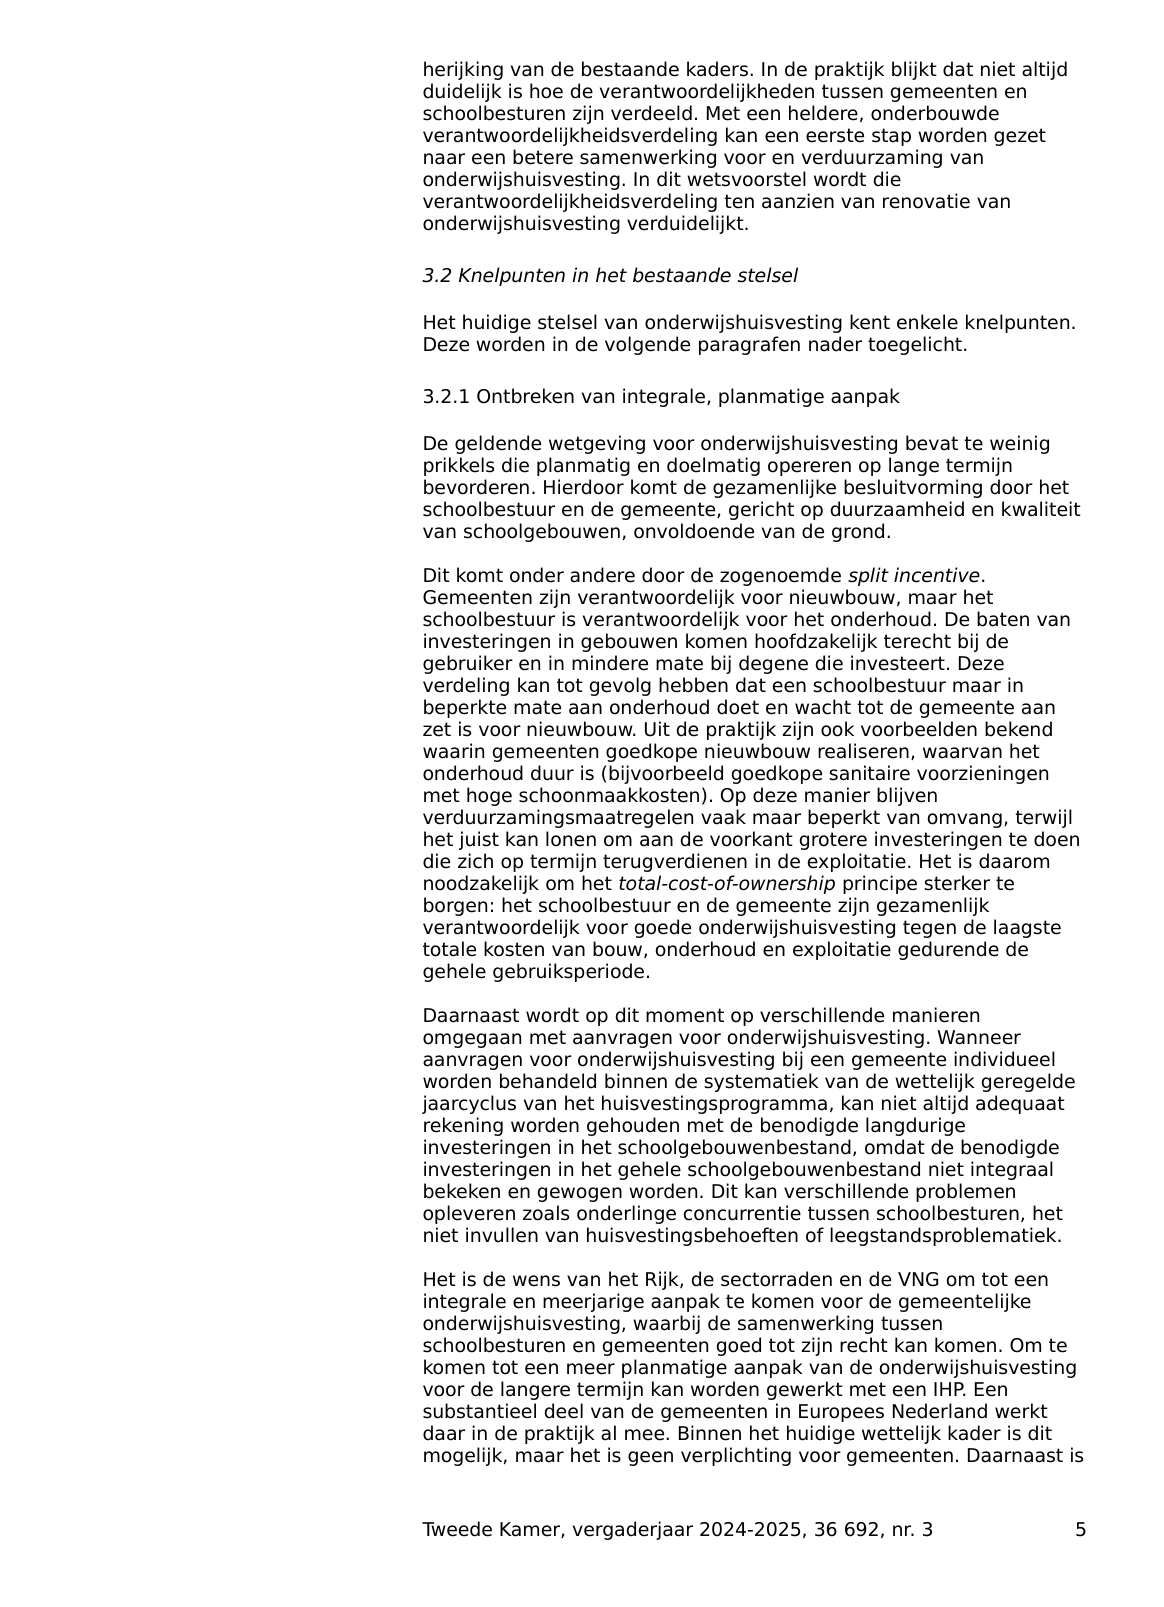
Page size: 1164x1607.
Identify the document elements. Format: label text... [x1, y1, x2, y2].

text De geldende wetgeving voor onderwijshuisvesting bevat te weinig prikkels die planmatig en doelmatig opereren op lange termijn bevorderen. Hierdoor komt de gezamenlijke besluitvorming door het schoolbestuur en de gemeente, gericht op duurzaamheid en kwaliteit van schoolgebouwen, onvoldoende van de grond. [422, 433, 1087, 543]
text Het is de wens van het Rijk, de sectorraden en de VNG om tot een integrale en meerjarige aanpak te komen voor de gemeentelijke onderwijshuisvesting, waarbij de samenwerking tussen schoolbesturen en gemeenten goed tot zijn recht kan komen. Om te komen tot een meer planmatige aanpak van de onderwijshuisvesting voor de langere termijn kan worden gewerkt met een IHP. Een substantieel deel van de gemeenten in Europees Nederland werkt daar in de praktijk al mee. Binnen het huidige wettelijk kader is dit mogelijk, maar het is geen verplichting voor gemeenten. Daarnaast is [422, 1269, 1087, 1466]
text Dit komt onder andere door de zogenoemde split incentive. Gemeenten zijn verantwoordelijk voor nieuwbouw, maar het schoolbestuur is verantwoordelijk voor het onderhoud. De baten van investeringen in gebouwen komen hoofdzakelijk terecht bij de gebruiker en in mindere mate bij degene die investeert. Deze verdeling kan tot gevolg hebben dat een schoolbestuur maar in beperkte mate aan onderhoud doet en wacht tot de gemeente aan zet is voor nieuwbouw. Uit de praktijk zijn ook voorbeelden bekend waarin gemeenten goedkope nieuwbouw realiseren, waarvan het onderhoud duur is (bijvoorbeeld goedkope sanitaire voorzieningen met hoge schoonmaakkosten). Op deze manier blijven verduurzamingsmaatregelen vaak maar beperkt van omvang, terwijl het juist kan lonen om aan de voorkant grotere investeringen te doen die zich op termijn terugverdienen in de exploitatie. Het is daarom noodzakelijk om het total-cost-of-ownership principe sterker te borgen: het schoolbestuur en de gemeente zijn gezamenlijk verantwoordelijk voor goede onderwijshuisvesting tegen de laagste totale kosten van bouw, onderhoud en exploitatie gedurende de gehele gebruiksperiode. [422, 565, 1087, 982]
text Het huidige stelsel van onderwijshuisvesting kent enkele knelpunten. Deze worden in de volgende paragrafen nader toegelicht. [422, 312, 1087, 356]
text herijking van de bestaande kaders. In de praktijk blijkt dat niet altijd duidelijk is hoe de verantwoordelijkheden tussen gemeenten en schoolbesturen zijn verdeeld. Met een heldere, onderbouwde verantwoordelijkheidsverdeling kan een eerste stap worden gezet naar een betere samenwerking voor en verduurzaming van onderwijshuisvesting. In dit wetsvoorstel wordt die verantwoordelijkheidsverdeling ten aanzien van renovatie van onderwijshuisvesting verduidelijkt. [422, 59, 1087, 235]
text Daarnaast wordt op dit moment op verschillende manieren omgegaan met aanvragen voor onderwijshuisvesting. Wanneer aanvragen voor onderwijshuisvesting bij een gemeente individueel worden behandeld binnen de systematiek van de wettelijk geregelde jaarcyclus van het huisvestingsprogramma, kan niet altijd adequaat rekening worden gehouden met de benodigde langdurige investeringen in het schoolgebouwenbestand, omdat de benodigde investeringen in het gehele schoolgebouwenbestand niet integraal bekeken en gewogen worden. Dit kan verschillende problemen opleveren zoals onderlinge concurrentie tussen schoolbesturen, het niet invullen van huisvestingsbehoeften of leegstandsproblematiek. [422, 1005, 1087, 1246]
subtitle 3.2.1 Ontbreken van integrale, planmatige aanpak [422, 386, 1087, 408]
subtitle 3.2 Knelpunten in het bestaande stelsel [422, 265, 1087, 287]
